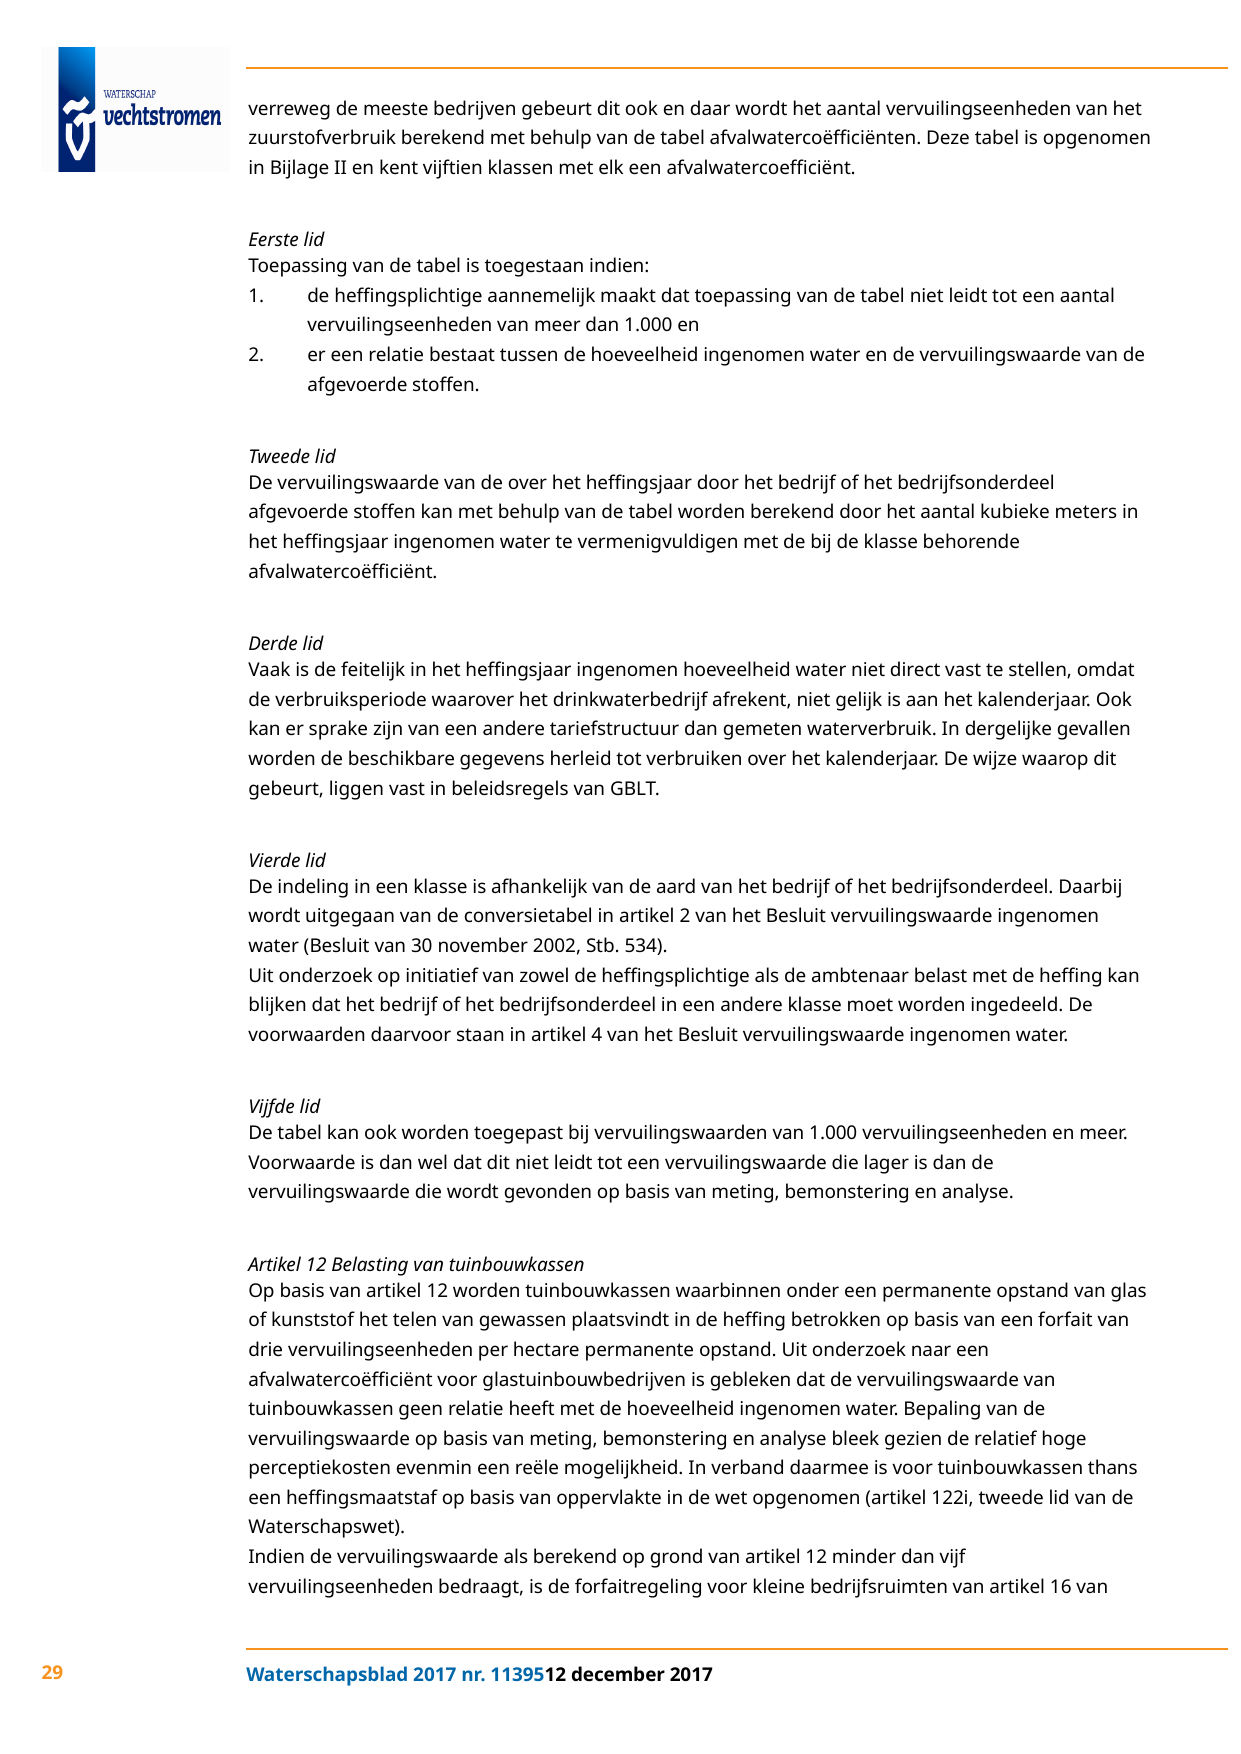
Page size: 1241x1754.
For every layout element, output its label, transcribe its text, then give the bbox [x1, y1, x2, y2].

text Vaak is de feitelijk in het heffingsjaar ingenomen hoeveelheid water niet direct vast te stellen, omdat de verbruiksperiode waarover het drinkwaterbedrijf afrekent, niet gelijk is aan het kalenderjaar. Ook kan er sprake zijn van een andere tariefstructuur dan gemeten waterverbruik. In dergelijke gevallen worden de beschikbare gegevens herleid tot verbruiken over het kalenderjaar. De wijze waarop dit gebeurt, liggen vast in beleidsregels van GBLT. [248, 656, 1152, 800]
text Vijfde lid [248, 1094, 1152, 1119]
text Artikel 12 Belasting van tuinbouwkassen [248, 1251, 1152, 1277]
text Toepassing van de tabel is toegestaan indien: [248, 252, 1152, 278]
list er een relatie bestaat tussen de hoeveelheid ingenomen water en de vervuilingswaarde van de afgevoerde stoffen. [248, 341, 1152, 396]
text De indeling in een klasse is afhankelijk van de aard van het bedrijf of het bedrijfsonderdeel. Daarbij wordt uitgegaan van de conversietabel in artikel 2 van het Besluit vervuilingswaarde ingenomen water (Besluit van 30 november 2002, Stb. 534). [248, 873, 1152, 958]
picture [41, 47, 231, 172]
text Op basis van artikel 12 worden tuinbouwkassen waarbinnen onder een permanente opstand van glas of kunststof het telen van gewassen plaatsvindt in de heffing betrokken op basis van een forfait van drie vervuilingseenheden per hectare permanente opstand. Uit onderzoek naar een afvalwatercoëfficiënt voor glastuinbouwbedrijven is gebleken dat de vervuilingswaarde van tuinbouwkassen geen relatie heeft met de hoeveelheid ingenomen water. Bepaling van de vervuilingswaarde op basis van meting, bemonstering en analyse bleek gezien de relatief hoge perceptiekosten evenmin een reële mogelijkheid. In verband daarmee is voor tuinbouwkassen thans een heffingsmaatstaf op basis van oppervlakte in de wet opgenomen (artikel 122i, tweede lid van de Waterschapswet). [248, 1277, 1152, 1539]
text Derde lid [248, 631, 1152, 656]
text Indien de vervuilingswaarde als berekend op grond van artikel 12 minder dan vijf vervuilingseenheden bedraagt, is de forfaitregeling voor kleine bedrijfsruimten van artikel 16 van [248, 1543, 1152, 1599]
text Vierde lid [248, 847, 1152, 873]
text De tabel kan ook worden toegepast bij vervuilingswaarden van 1.000 vervuilingseenheden en meer. Voorwaarde is dan wel dat dit niet leidt tot een vervuilingswaarde die lager is dan de vervuilingswaarde die wordt gevonden op basis van meting, bemonstering en analyse. [248, 1119, 1152, 1204]
text Uit onderzoek op initiatief van zowel de heffingsplichtige als de ambtenaar belast met de heffing kan blijken dat het bedrijf of het bedrijfsonderdeel in een andere klasse moet worden ingedeeld. De voorwaarden daarvoor staan in artikel 4 van het Besluit vervuilingswaarde ingenomen water. [248, 962, 1152, 1047]
text verreweg de meeste bedrijven gebeurt dit ook en daar wordt het aantal vervuilingseenheden van het zuurstofverbruik berekend met behulp van de tabel afvalwatercoëfficiënten. Deze tabel is opgenomen in Bijlage II en kent vijftien klassen met elk een afvalwatercoefficiënt. [248, 95, 1152, 180]
list de heffingsplichtige aannemelijk maakt dat toepassing van de tabel niet leidt tot een aantal vervuilingseenheden van meer dan 1.000 en [248, 282, 1152, 337]
text Eerste lid [248, 227, 1152, 252]
text Tweede lid [248, 443, 1152, 469]
text De vervuilingswaarde van de over het heffingsjaar door het bedrijf of het bedrijfsonderdeel afgevoerde stoffen kan met behulp van de tabel worden berekend door het aantal kubieke meters in het heffingsjaar ingenomen water te vermenigvuldigen met de bij de klasse behorende afvalwatercoëfficiënt. [248, 469, 1152, 584]
